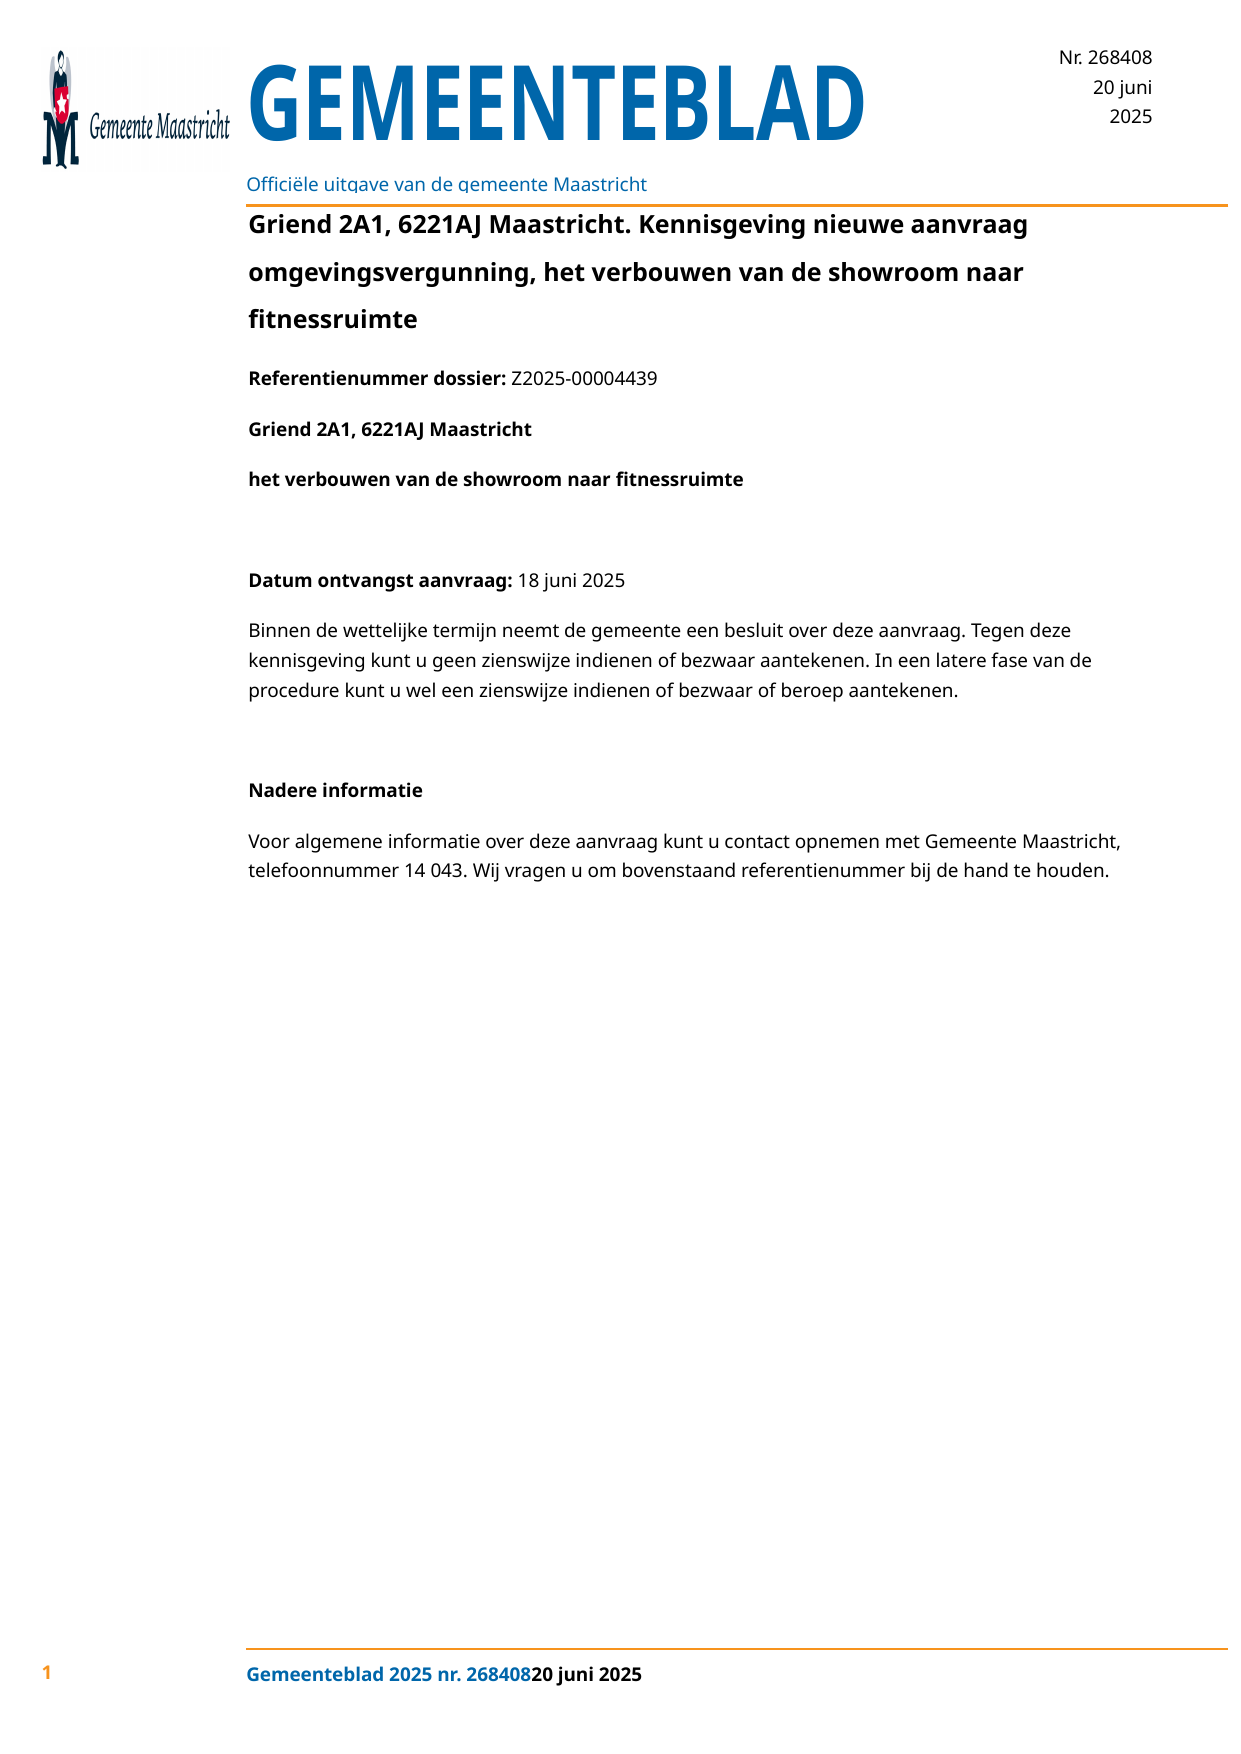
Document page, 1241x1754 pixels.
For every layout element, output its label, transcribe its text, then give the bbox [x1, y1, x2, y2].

text het verbouwen van de showroom naar fitnessruimte [248, 466, 1152, 492]
text Datum ontvangst aanvraag: 18 juni 2025 [248, 567, 1152, 593]
picture [41, 47, 231, 172]
text Griend 2A1, 6221AJ Maastricht. Kennisgeving nieuwe aanvraag omgevingsvergunning, het verbouwen van de showroom naar fitnessruimte [248, 207, 1152, 336]
text Nadere informatie [248, 778, 1152, 803]
text Referentienummer dossier: Z2025-00004439 [248, 366, 1152, 391]
text Griend 2A1, 6221AJ Maastricht [248, 416, 1152, 442]
text Voor algemene informatie over deze aanvraag kunt u contact opnemen met Gemeente Maastricht, telefoonnummer 14 043. Wij vragen u om bovenstaand referentienummer bij de hand te houden. [248, 828, 1152, 883]
text Binnen de wettelijke termijn neemt de gemeente een besluit over deze aanvraag. Tegen deze kennisgeving kunt u geen zienswijze indienen of bezwaar aantekenen. In een latere fase van de procedure kunt u wel een zienswijze indienen of bezwaar of beroep aantekenen. [248, 618, 1152, 702]
